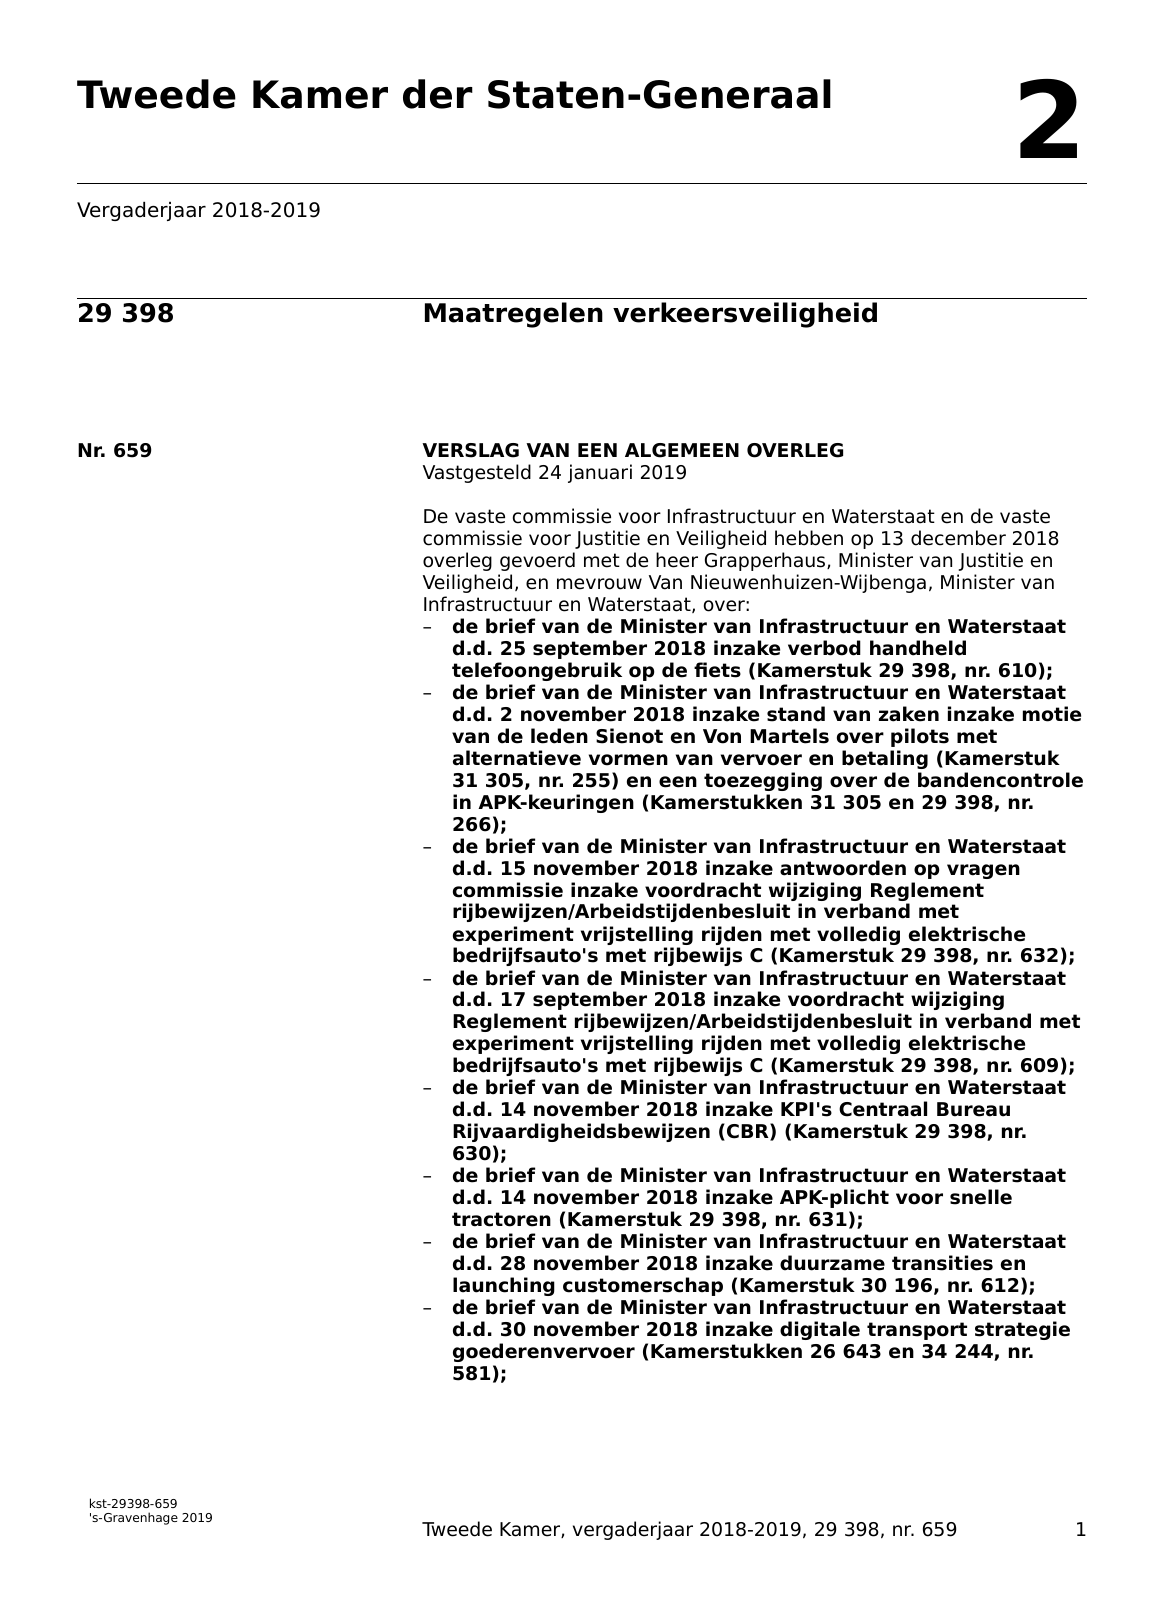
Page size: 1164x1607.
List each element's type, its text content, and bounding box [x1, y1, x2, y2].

text 's-Gravenhage 2019 [88, 1511, 323, 1525]
text De vaste commissie voor Infrastructuur en Waterstaat en de vaste commissie voor Justitie en Veiligheid hebben op 13 december 2018 overleg gevoerd met de heer Grapperhaus, Minister van Justitie en Veiligheid, en mevrouw Van Nieuwenhuizen-Wijbenga, Minister van Infrastructuur en Waterstaat, over: [422, 506, 1087, 616]
text – de brief van de Minister van Infrastructuur en Waterstaat d.d. 2 november 2018 inzake stand van zaken inzake motie van de leden Sienot en Von Martels over pilots met alternatieve vormen van vervoer en betaling (Kamerstuk 31 305, nr. 255) en een toezegging over de bandencontrole in APK-keuringen (Kamerstukken 31 305 en 29 398, nr. 266); [422, 682, 1087, 836]
text – de brief van de Minister van Infrastructuur en Waterstaat d.d. 15 november 2018 inzake antwoorden op vragen commissie inzake voordracht wijziging Reglement rijbewijzen/Arbeidstijdenbesluit in verband met experiment vrijstelling rijden met volledig elektrische bedrijfsauto's met rijbewijs C (Kamerstuk 29 398, nr. 632); [422, 836, 1087, 967]
table_cell Vergaderjaar 2018-2019 [77, 184, 1087, 298]
table_header 2 [886, 59, 1087, 183]
text Vastgesteld 24 januari 2019 [422, 462, 1087, 484]
text – de brief van de Minister van Infrastructuur en Waterstaat d.d. 14 november 2018 inzake KPI's Centraal Bureau Rijvaardigheidsbewijzen (CBR) (Kamerstuk 29 398, nr. 630); [422, 1077, 1087, 1165]
text kst-29398-659 [88, 1497, 323, 1511]
text – de brief van de Minister van Infrastructuur en Waterstaat d.d. 17 september 2018 inzake voordracht wijziging Reglement rijbewijzen/Arbeidstijdenbesluit in verband met experiment vrijstelling rijden met volledig elektrische bedrijfsauto's met rijbewijs C (Kamerstuk 29 398, nr. 609); [422, 967, 1087, 1077]
subtitle Nr. 659 VERSLAG VAN EEN ALGEMEEN OVERLEG [77, 440, 1087, 462]
text – de brief van de Minister van Infrastructuur en Waterstaat d.d. 30 november 2018 inzake digitale transport strategie goederenvervoer (Kamerstukken 26 643 en 34 244, nr. 581); [422, 1297, 1087, 1385]
text – de brief van de Minister van Infrastructuur en Waterstaat d.d. 28 november 2018 inzake duurzame transities en launching customerschap (Kamerstuk 30 196, nr. 612); [422, 1231, 1087, 1297]
table_header Tweede Kamer der Staten-Generaal [77, 59, 886, 183]
subtitle 29 398 Maatregelen verkeersveiligheid [77, 299, 1087, 329]
text – de brief van de Minister van Infrastructuur en Waterstaat d.d. 25 september 2018 inzake verbod handheld telefoongebruik op de fiets (Kamerstuk 29 398, nr. 610); [422, 616, 1087, 682]
text – de brief van de Minister van Infrastructuur en Waterstaat d.d. 14 november 2018 inzake APK-plicht voor snelle tractoren (Kamerstuk 29 398, nr. 631); [422, 1165, 1087, 1231]
